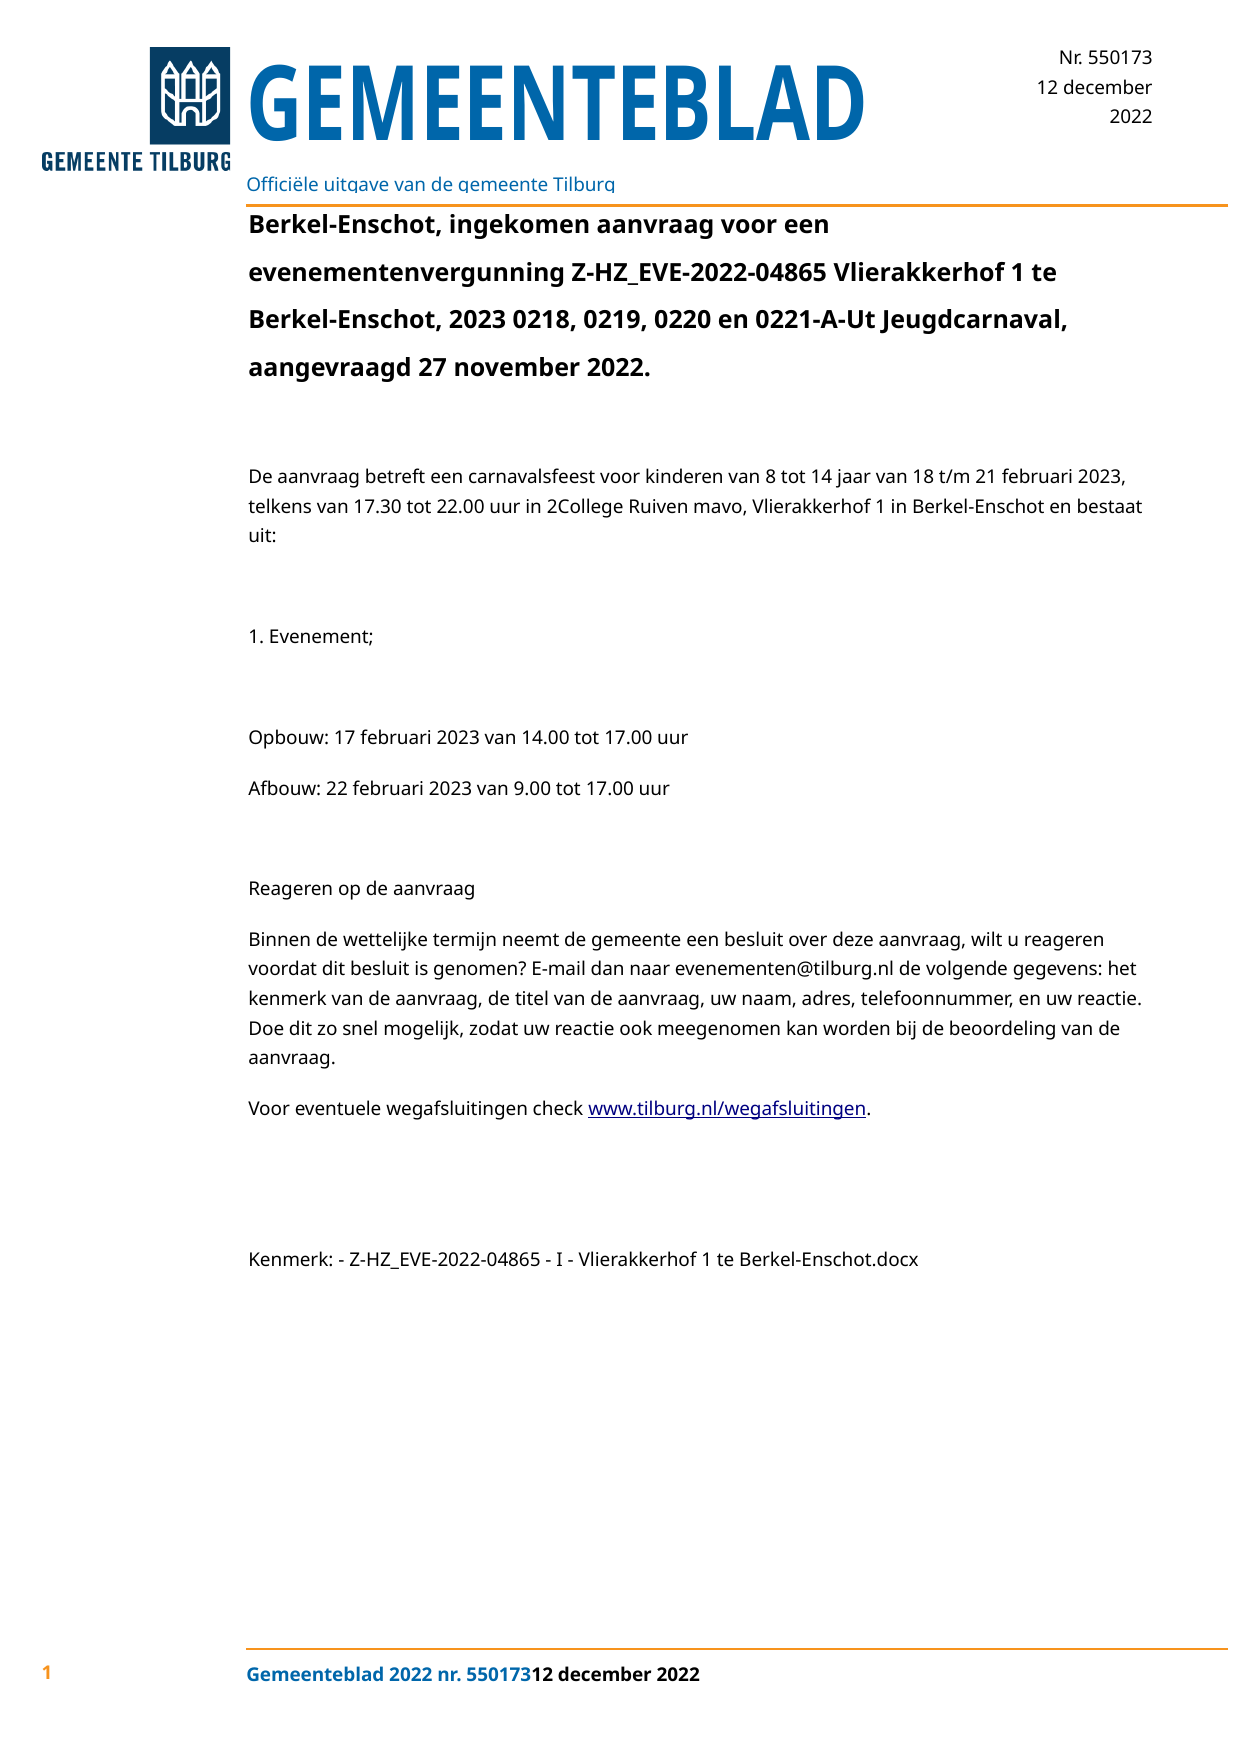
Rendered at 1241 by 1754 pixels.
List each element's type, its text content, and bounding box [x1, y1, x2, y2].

text Opbouw: 17 februari 2023 van 14.00 tot 17.00 uur [248, 724, 1152, 750]
text Binnen de wettelijke termijn neemt de gemeente een besluit over deze aanvraag, wilt u reageren voordat dit besluit is genomen? E-mail dan naar evenementen@tilburg.nl de volgende gegevens: het kenmerk van de aanvraag, de titel van de aanvraag, uw naam, adres, telefoonnummer, en uw reactie. Doe dit zo snel mogelijk, zodat uw reactie ook meegenomen kan worden bij de beoordeling van de aanvraag. [248, 926, 1152, 1070]
text Berkel-Enschot, ingekomen aanvraag voor een evenementenvergunning Z-HZ_EVE-2022-04865 Vlierakkerhof 1 te Berkel-Enschot, 2023 0218, 0219, 0220 en 0221-A-Ut Jeugdcarnaval, aangevraagd 27 november 2022. [248, 207, 1152, 384]
text Reageren op de aanvraag [248, 876, 1152, 901]
text Afbouw: 22 februari 2023 van 9.00 tot 17.00 uur [248, 775, 1152, 801]
picture [41, 47, 231, 172]
text Kenmerk: - Z-HZ_EVE-2022-04865 - I - Vlierakkerhof 1 te Berkel-Enschot.docx [248, 1246, 1152, 1272]
text De aanvraag betreft een carnavalsfeest voor kinderen van 8 tot 14 jaar van 18 t/m 21 februari 2023, telkens van 17.30 tot 22.00 uur in 2College Ruiven mavo, Vlierakkerhof 1 in Berkel-Enschot en bestaat uit: [248, 463, 1152, 548]
text 1. Evenement; [248, 623, 1152, 649]
text Voor eventuele wegafsluitingen check www.tilburg.nl/wegafsluitingen. [248, 1095, 1152, 1121]
